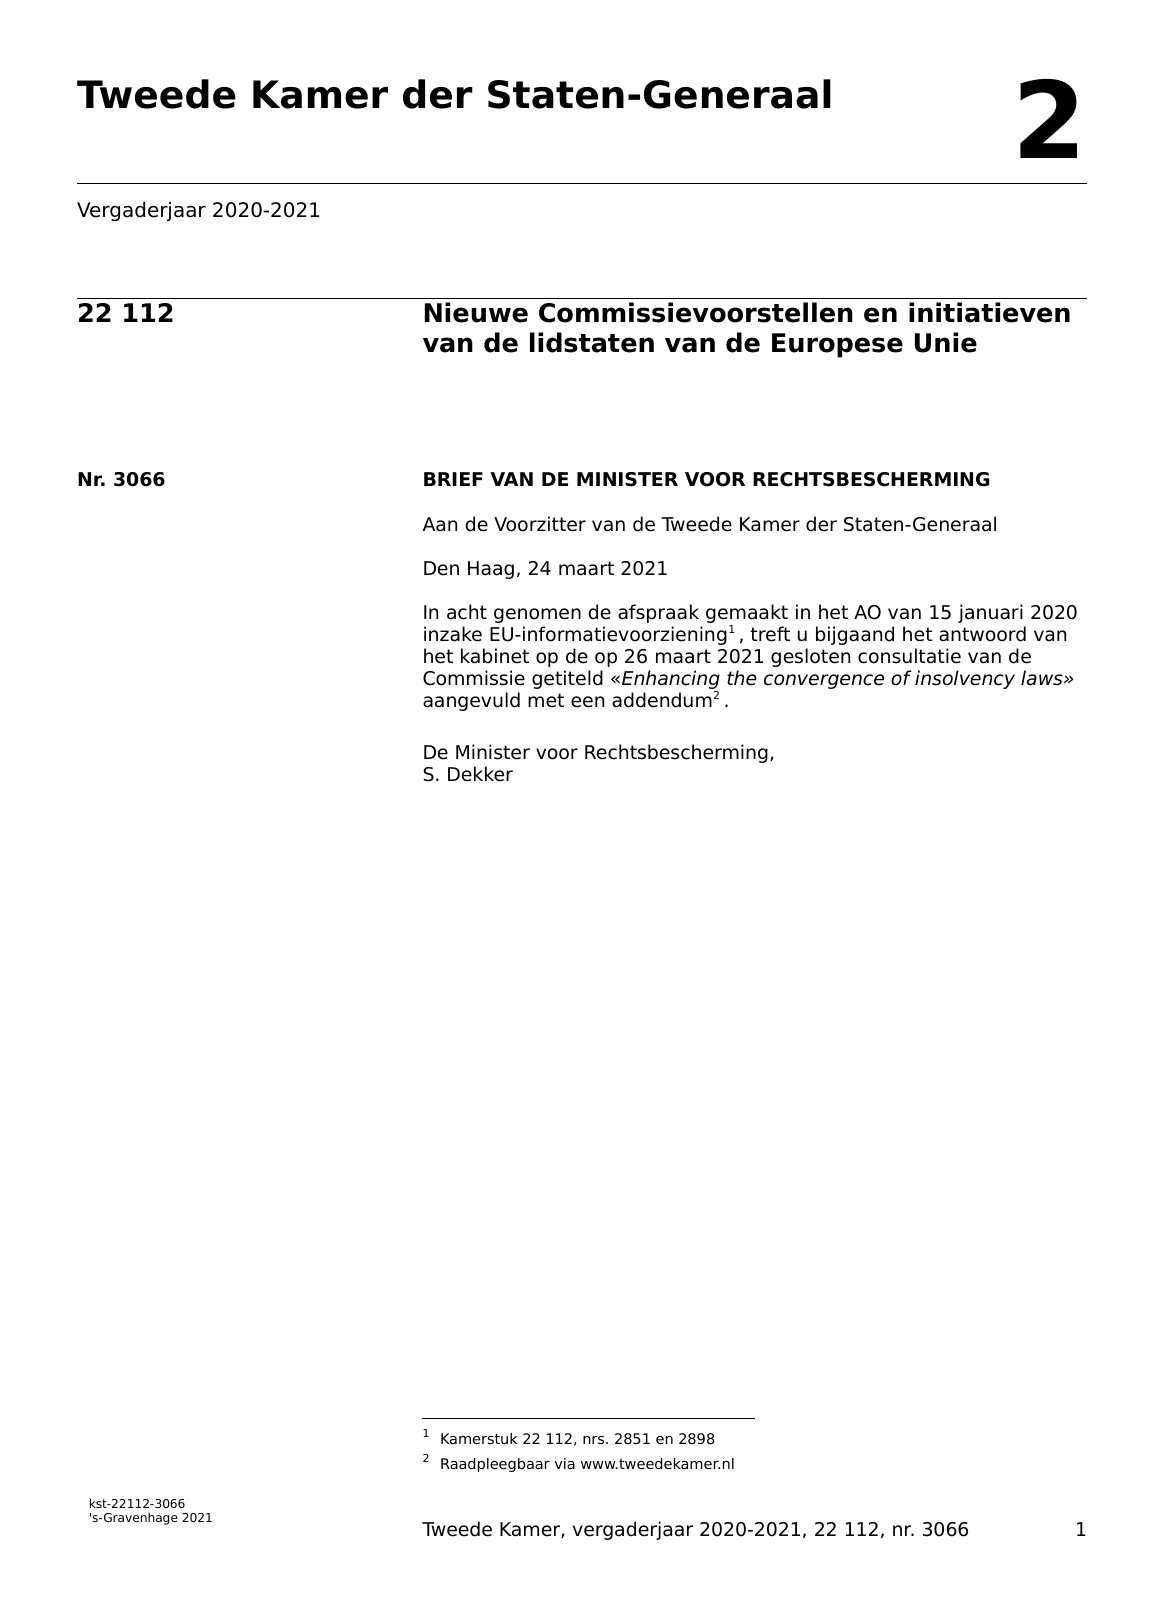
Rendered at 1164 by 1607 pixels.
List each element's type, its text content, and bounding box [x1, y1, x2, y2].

table_header Tweede Kamer der Staten-Generaal [77, 59, 886, 183]
text kst-22112-3066 [88, 1497, 323, 1511]
table_cell Vergaderjaar 2020-2021 [77, 184, 1087, 298]
text Aan de Voorzitter van de Tweede Kamer der Staten-Generaal [422, 513, 1087, 536]
table_header 2 [886, 59, 1087, 183]
text 's-Gravenhage 2021 [88, 1511, 323, 1525]
text De Minister voor Rechtsbescherming, S. Dekker [422, 742, 1087, 786]
subtitle 22 112 Nieuwe Commissievoorstellen en initiatieven van de lidstaten van de Europese Unie [77, 299, 1087, 358]
subtitle Nr. 3066 BRIEF VAN DE MINISTER VOOR RECHTSBESCHERMING [77, 469, 1087, 491]
text Den Haag, 24 maart 2021 [422, 558, 1087, 580]
text In acht genomen de afspraak gemaakt in het AO van 15 januari 2020 inzake EU-informatievoorziening, treft u bijgaand het antwoord van het kabinet op de op 26 maart 2021 gesloten consultatie van de Commissie getiteld «Enhancing the convergence of insolvency laws» aangevuld met een addendum. [422, 602, 1087, 712]
text Kamerstuk 22 112, nrs. 2851 en 2898 [422, 1427, 1087, 1449]
text Raadpleegbaar via www.tweedekamer.nl [422, 1452, 1087, 1474]
